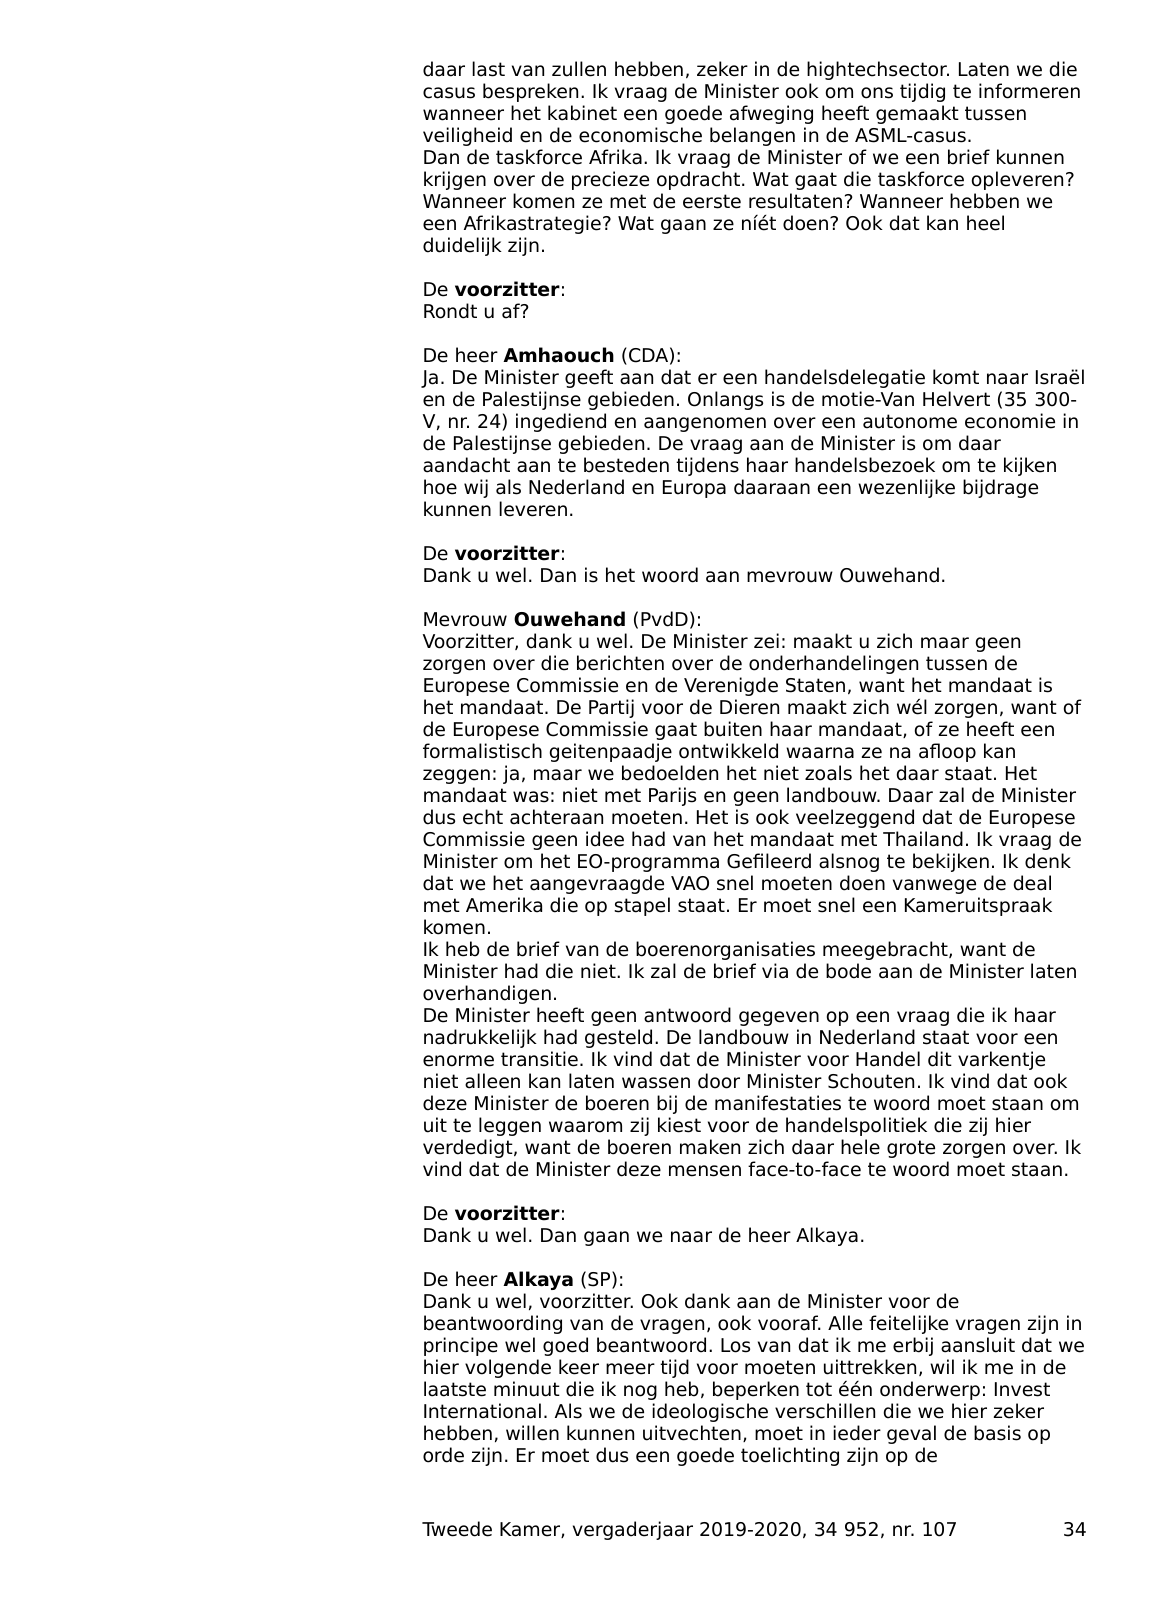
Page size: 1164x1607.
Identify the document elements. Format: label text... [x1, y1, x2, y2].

text De voorzitter: [422, 279, 1087, 301]
text Ik heb de brief van de boerenorganisaties meegebracht, want de Minister had die niet. Ik zal de brief via de bode aan de Minister laten overhandigen. [422, 939, 1087, 1005]
text Voorzitter, dank u wel. De Minister zei: maakt u zich maar geen zorgen over die berichten over de onderhandelingen tussen de Europese Commissie en de Verenigde Staten, want het mandaat is het mandaat. De Partij voor de Dieren maakt zich wél zorgen, want of de Europese Commissie gaat buiten haar mandaat, of ze heeft een formalistisch geitenpaadje ontwikkeld waarna ze na afloop kan zeggen: ja, maar we bedoelden het niet zoals het daar staat. Het mandaat was: niet met Parijs en geen landbouw. Daar zal de Minister dus echt achteraan moeten. Het is ook veelzeggend dat de Europese Commissie geen idee had van het mandaat met Thailand. Ik vraag de Minister om het EO-programma Gefileerd alsnog te bekijken. Ik denk dat we het aangevraagde VAO snel moeten doen vanwege de deal met Amerika die op stapel staat. Er moet snel een Kameruitspraak komen. [422, 631, 1087, 939]
text De voorzitter: [422, 543, 1087, 565]
text Dan de taskforce Afrika. Ik vraag de Minister of we een brief kunnen krijgen over de precieze opdracht. Wat gaat die taskforce opleveren? Wanneer komen ze met de eerste resultaten? Wanneer hebben we een Afrikastrategie? Wat gaan ze níét doen? Ook dat kan heel duidelijk zijn. [422, 147, 1087, 257]
text Ja. De Minister geeft aan dat er een handelsdelegatie komt naar Israël en de Palestijnse gebieden. Onlangs is de motie-Van Helvert (35 300-V, nr. 24) ingediend en aangenomen over een autonome economie in de Palestijnse gebieden. De vraag aan de Minister is om daar aandacht aan te besteden tijdens haar handelsbezoek om te kijken hoe wij als Nederland en Europa daaraan een wezenlijke bijdrage kunnen leveren. [422, 367, 1087, 521]
text De heer Amhaouch (CDA): [422, 345, 1087, 367]
text Dank u wel. Dan is het woord aan mevrouw Ouwehand. [422, 565, 1087, 587]
text De voorzitter: [422, 1203, 1087, 1225]
text Dank u wel, voorzitter. Ook dank aan de Minister voor de beantwoording van de vragen, ook vooraf. Alle feitelijke vragen zijn in principe wel goed beantwoord. Los van dat ik me erbij aansluit dat we hier volgende keer meer tijd voor moeten uittrekken, wil ik me in de laatste minuut die ik nog heb, beperken tot één onderwerp: Invest International. Als we de ideologische verschillen die we hier zeker hebben, willen kunnen uitvechten, moet in ieder geval de basis op orde zijn. Er moet dus een goede toelichting zijn op de [422, 1291, 1087, 1467]
text De Minister heeft geen antwoord gegeven op een vraag die ik haar nadrukkelijk had gesteld. De landbouw in Nederland staat voor een enorme transitie. Ik vind dat de Minister voor Handel dit varkentje niet alleen kan laten wassen door Minister Schouten. Ik vind dat ook deze Minister de boeren bij de manifestaties te woord moet staan om uit te leggen waarom zij kiest voor de handelspolitiek die zij hier verdedigt, want de boeren maken zich daar hele grote zorgen over. Ik vind dat de Minister deze mensen face-to-face te woord moet staan. [422, 1005, 1087, 1181]
text Rondt u af? [422, 301, 1087, 323]
text Dank u wel. Dan gaan we naar de heer Alkaya. [422, 1225, 1087, 1247]
text daar last van zullen hebben, zeker in de hightechsector. Laten we die casus bespreken. Ik vraag de Minister ook om ons tijdig te informeren wanneer het kabinet een goede afweging heeft gemaakt tussen veiligheid en de economische belangen in de ASML-casus. [422, 59, 1087, 147]
text De heer Alkaya (SP): [422, 1269, 1087, 1291]
text Mevrouw Ouwehand (PvdD): [422, 609, 1087, 631]
